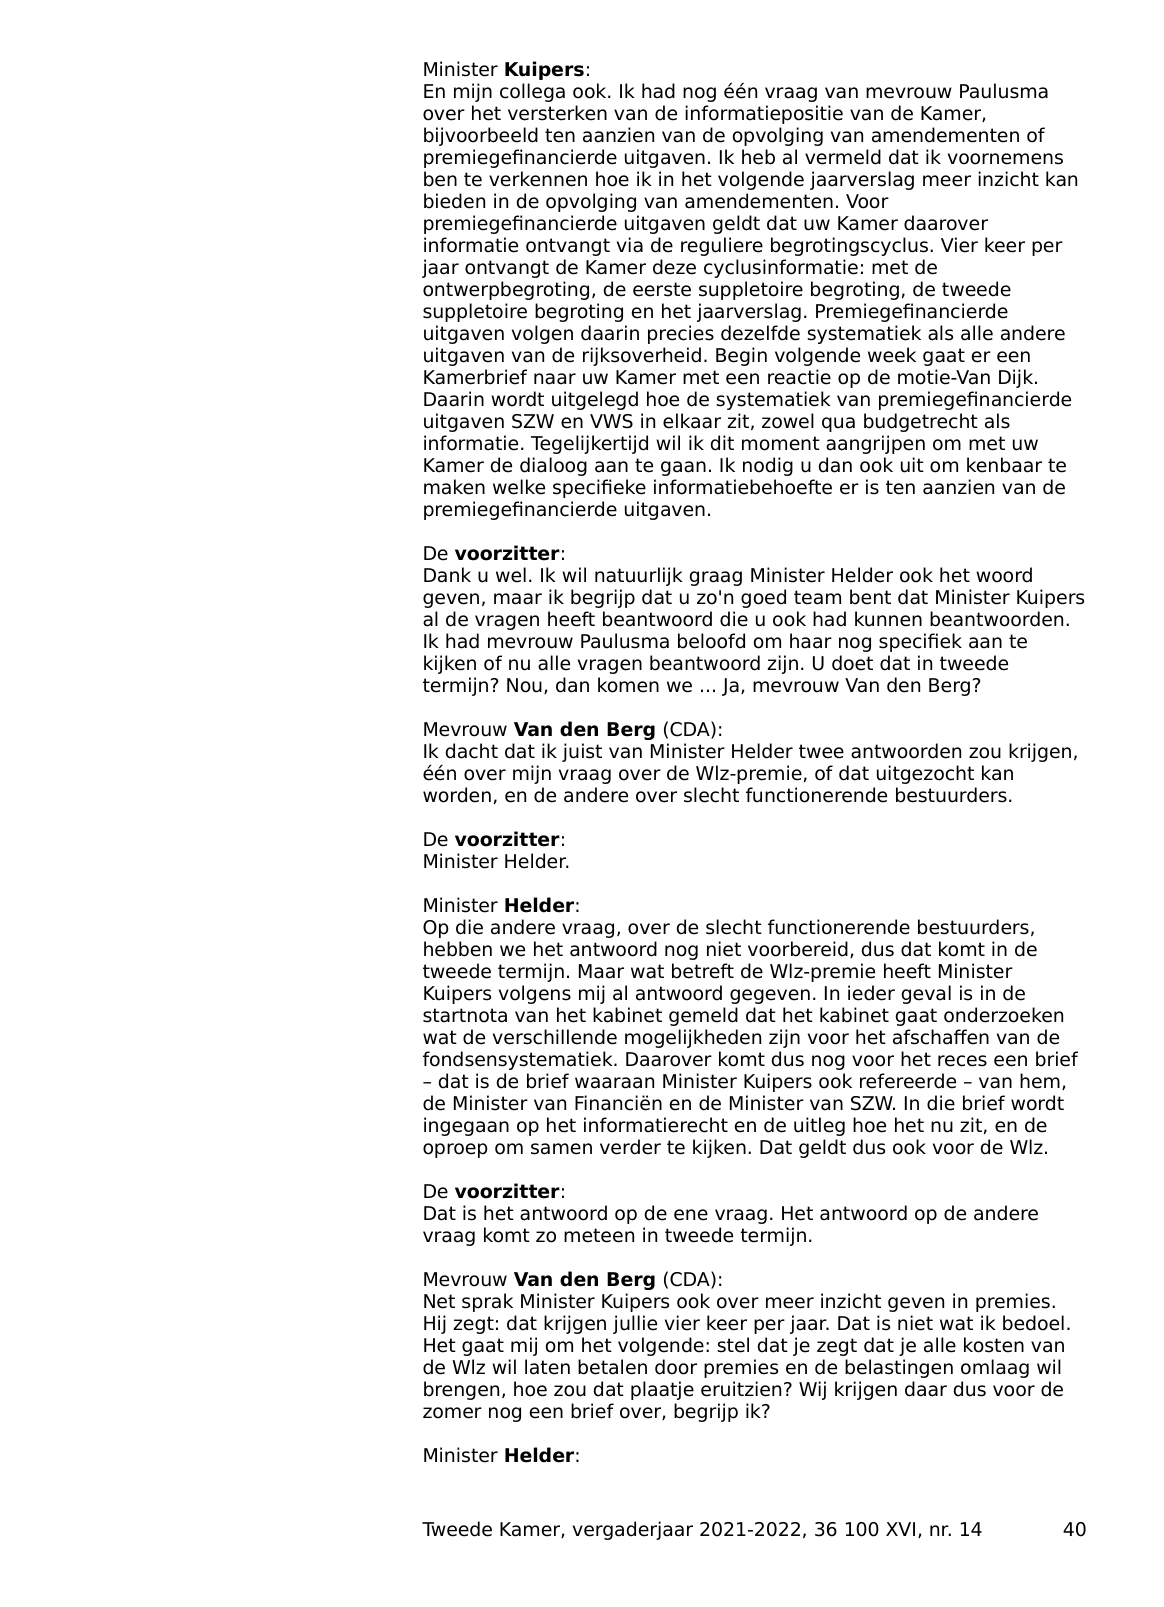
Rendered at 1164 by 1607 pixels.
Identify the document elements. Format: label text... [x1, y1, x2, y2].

text De voorzitter: [422, 543, 1087, 565]
text Dat is het antwoord op de ene vraag. Het antwoord op de andere vraag komt zo meteen in tweede termijn. [422, 1203, 1087, 1247]
text Net sprak Minister Kuipers ook over meer inzicht geven in premies. Hij zegt: dat krijgen jullie vier keer per jaar. Dat is niet wat ik bedoel. Het gaat mij om het volgende: stel dat je zegt dat je alle kosten van de Wlz wil laten betalen door premies en de belastingen omlaag wil brengen, hoe zou dat plaatje eruitzien? Wij krijgen daar dus voor de zomer nog een brief over, begrijp ik? [422, 1291, 1087, 1423]
text Mevrouw Van den Berg (CDA): [422, 719, 1087, 741]
text Minister Kuipers: [422, 59, 1087, 81]
text Ik dacht dat ik juist van Minister Helder twee antwoorden zou krijgen, één over mijn vraag over de Wlz-premie, of dat uitgezocht kan worden, en de andere over slecht functionerende bestuurders. [422, 741, 1087, 807]
text Op die andere vraag, over de slecht functionerende bestuurders, hebben we het antwoord nog niet voorbereid, dus dat komt in de tweede termijn. Maar wat betreft de Wlz-premie heeft Minister Kuipers volgens mij al antwoord gegeven. In ieder geval is in de startnota van het kabinet gemeld dat het kabinet gaat onderzoeken wat de verschillende mogelijkheden zijn voor het afschaffen van de fondsensystematiek. Daarover komt dus nog voor het reces een brief – dat is de brief waaraan Minister Kuipers ook refereerde – van hem, de Minister van Financiën en de Minister van SZW. In die brief wordt ingegaan op het informatierecht en de uitleg hoe het nu zit, en de oproep om samen verder te kijken. Dat geldt dus ook voor de Wlz. [422, 917, 1087, 1159]
text En mijn collega ook. Ik had nog één vraag van mevrouw Paulusma over het versterken van de informatiepositie van de Kamer, bijvoorbeeld ten aanzien van de opvolging van amendementen of premiegefinancierde uitgaven. Ik heb al vermeld dat ik voornemens ben te verkennen hoe ik in het volgende jaarverslag meer inzicht kan bieden in de opvolging van amendementen. Voor premiegefinancierde uitgaven geldt dat uw Kamer daarover informatie ontvangt via de reguliere begrotingscyclus. Vier keer per jaar ontvangt de Kamer deze cyclusinformatie: met de ontwerpbegroting, de eerste suppletoire begroting, de tweede suppletoire begroting en het jaarverslag. Premiegefinancierde uitgaven volgen daarin precies dezelfde systematiek als alle andere uitgaven van de rijksoverheid. Begin volgende week gaat er een Kamerbrief naar uw Kamer met een reactie op de motie-Van Dijk. Daarin wordt uitgelegd hoe de systematiek van premiegefinancierde uitgaven SZW en VWS in elkaar zit, zowel qua budgetrecht als informatie. Tegelijkertijd wil ik dit moment aangrijpen om met uw Kamer de dialoog aan te gaan. Ik nodig u dan ook uit om kenbaar te maken welke specifieke informatiebehoefte er is ten aanzien van de premiegefinancierde uitgaven. [422, 81, 1087, 521]
text Mevrouw Van den Berg (CDA): [422, 1269, 1087, 1291]
text De voorzitter: [422, 829, 1087, 851]
text Minister Helder: [422, 895, 1087, 917]
text Minister Helder: [422, 1445, 1087, 1467]
text Dank u wel. Ik wil natuurlijk graag Minister Helder ook het woord geven, maar ik begrijp dat u zo'n goed team bent dat Minister Kuipers al de vragen heeft beantwoord die u ook had kunnen beantwoorden. Ik had mevrouw Paulusma beloofd om haar nog specifiek aan te kijken of nu alle vragen beantwoord zijn. U doet dat in tweede termijn? Nou, dan komen we ... Ja, mevrouw Van den Berg? [422, 565, 1087, 697]
text De voorzitter: [422, 1181, 1087, 1203]
text Minister Helder. [422, 851, 1087, 873]
